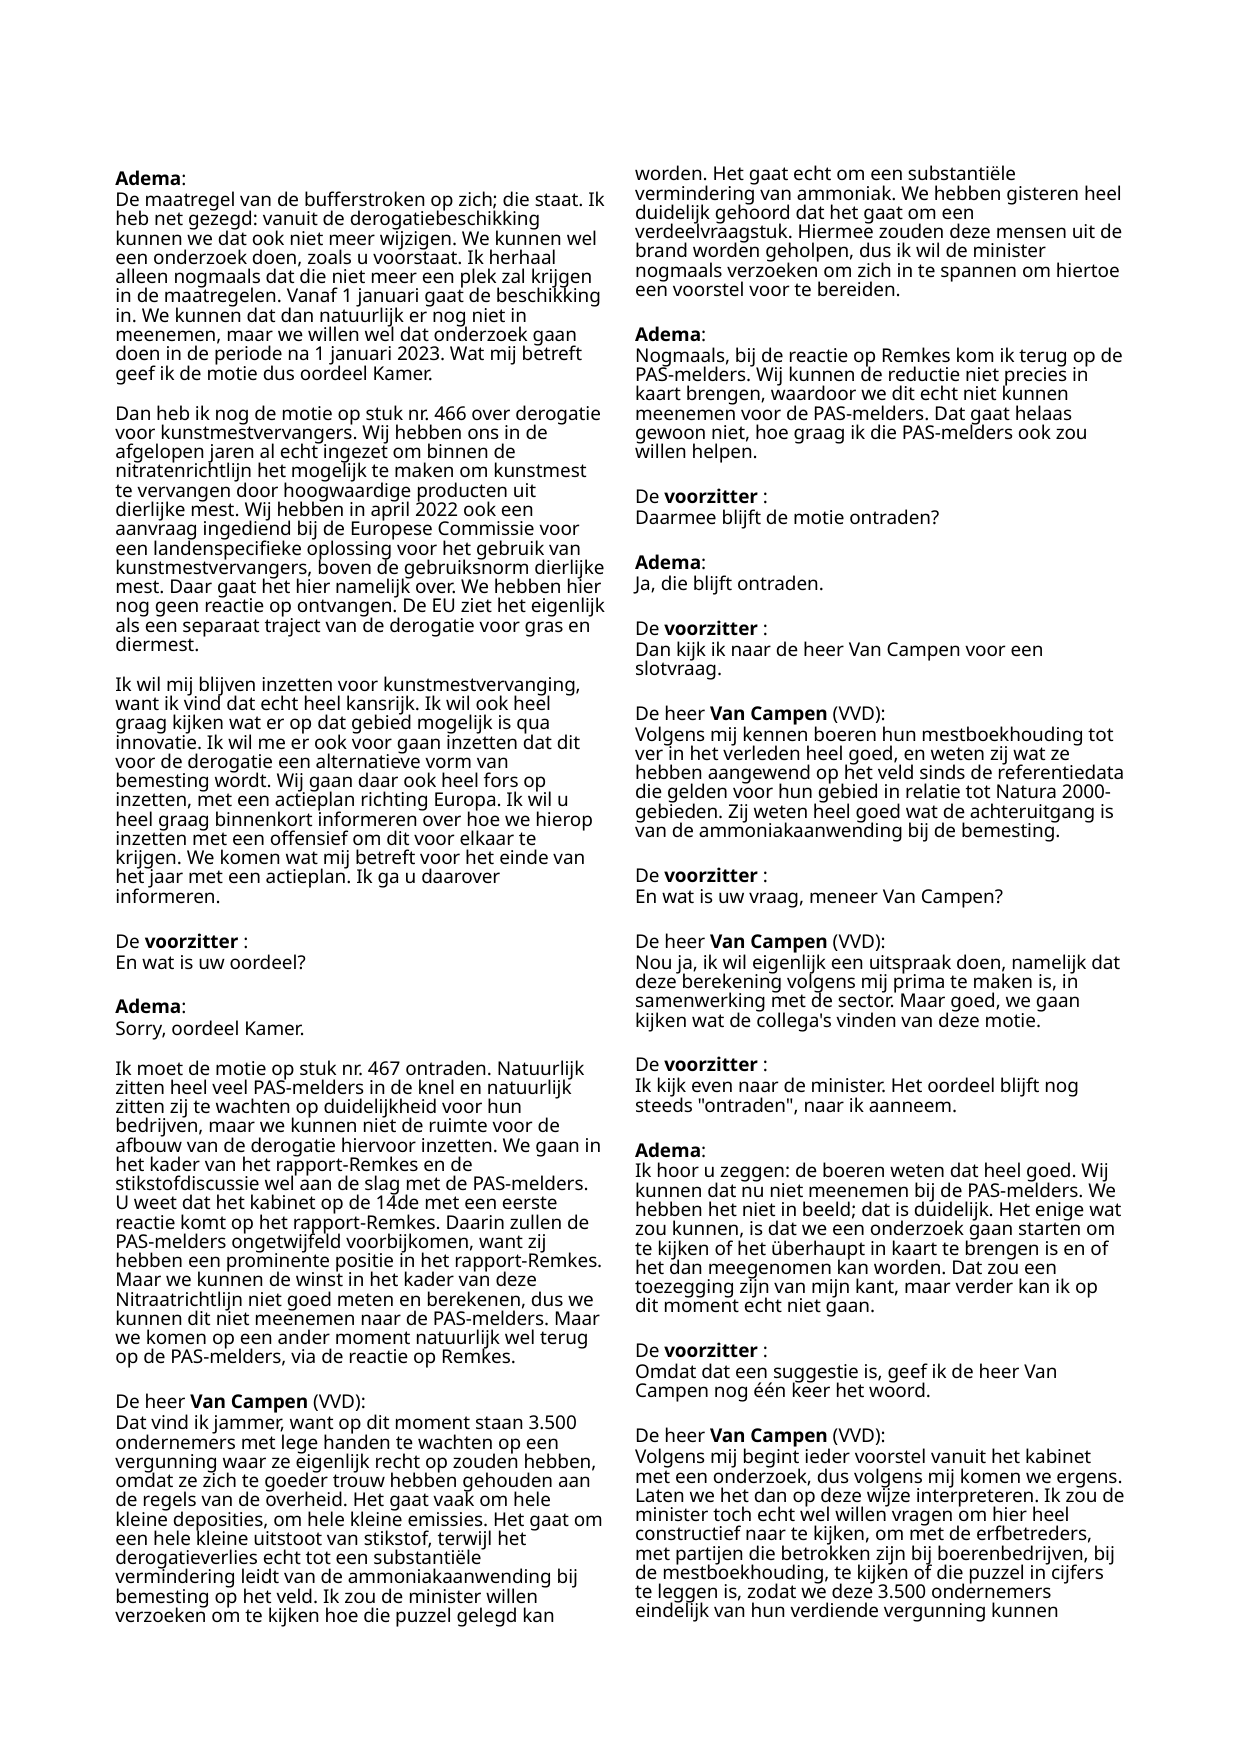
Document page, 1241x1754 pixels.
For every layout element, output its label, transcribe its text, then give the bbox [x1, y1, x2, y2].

text De maatregel van de bufferstroken op zich; die staat. Ik heb net gezegd: vanuit de derogatiebeschikking kunnen we dat ook niet meer wijzigen. We kunnen wel een onderzoek doen, zoals u voorstaat. Ik herhaal alleen nogmaals dat die niet meer een plek zal krijgen in de maatregelen. Vanaf 1 januari gaat de beschikking in. We kunnen dat dan natuurlijk er nog niet in meenemen, maar we willen wel dat onderzoek gaan doen in de periode na 1 januari 2023. Wat mij betreft geef ik de motie dus oordeel Kamer. [115, 191, 605, 384]
text De heer Van Campen (VVD): [635, 700, 1125, 726]
text Nou ja, ik wil eigenlijk een uitspraak doen, namelijk dat deze berekening volgens mij prima te maken is, in samenwerking met de sector. Maar goed, we gaan kijken wat de collega's vinden van deze motie. [635, 954, 1125, 1031]
text Adema: [635, 321, 1125, 347]
text De voorzitter : [635, 483, 1125, 509]
text De heer Van Campen (VVD): [115, 1389, 605, 1414]
text Nogmaals, bij de reactie op Remkes kom ik terug op de PAS-melders. Wij kunnen de reductie niet precies in kaart brengen, waardoor we dit echt niet kunnen meenemen voor de PAS-melders. Dat gaat helaas gewoon niet, hoe graag ik die PAS-melders ook zou willen helpen. [635, 347, 1125, 462]
text De heer Van Campen (VVD): [635, 928, 1125, 954]
text Ik wil mij blijven inzetten voor kunstmestvervanging, want ik vind dat echt heel kansrijk. Ik wil ook heel graag kijken wat er op dat gebied mogelijk is qua innovatie. Ik wil me er ook voor gaan inzetten dat dit voor de derogatie een alternatieve vorm van bemesting wordt. Wij gaan daar ook heel fors op inzetten, met een actieplan richting Europa. Ik wil u heel graag binnenkort informeren over hoe we hierop inzetten met een offensief om dit voor elkaar te krijgen. We komen wat mij betreft voor het einde van het jaar met een actieplan. Ik ga u daarover informeren. [115, 676, 605, 907]
text Ik kijk even naar de minister. Het oordeel blijft nog steeds "ontraden", naar ik aanneem. [635, 1077, 1125, 1116]
text Dan heb ik nog de motie op stuk nr. 466 over derogatie voor kunstmestvervangers. Wij hebben ons in de afgelopen jaren al echt ingezet om binnen de nitratenrichtlijn het mogelijk te maken om kunstmest te vervangen door hoogwaardige producten uit dierlijke mest. Wij hebben in april 2022 ook een aanvraag ingediend bij de Europese Commissie voor een landenspecifieke oplossing voor het gebruik van kunstmestvervangers, boven de gebruiksnorm dierlijke mest. Daar gaat het hier namelijk over. We hebben hier nog geen reactie op ontvangen. De EU ziet het eigenlijk als een separaat traject van de derogatie voor gras en diermest. [115, 404, 605, 655]
text De voorzitter : [635, 1337, 1125, 1363]
text En wat is uw oordeel? [115, 954, 605, 973]
text Ja, die blijft ontraden. [635, 575, 1125, 594]
text worden. Het gaat echt om een substantiële vermindering van ammoniak. We hebben gisteren heel duidelijk gehoord dat het gaat om een verdeelvraagstuk. Hiermee zouden deze mensen uit de brand worden geholpen, dus ik wil de minister nogmaals verzoeken om zich in te spannen om hiertoe een voorstel voor te bereiden. [635, 165, 1125, 300]
text Sorry, oordeel Kamer. [115, 1019, 605, 1039]
text De heer Van Campen (VVD): [635, 1423, 1125, 1448]
text Dat vind ik jammer, want op dit moment staan 3.500 ondernemers met lege handen te wachten op een vergunning waar ze eigenlijk recht op zouden hebben, omdat ze zich te goeder trouw hebben gehouden aan de regels van de overheid. Het gaat vaak om hele kleine deposities, om hele kleine emissies. Het gaat om een hele kleine uitstoot van stikstof, terwijl het derogatieverlies echt tot een substantiële vermindering leidt van de ammoniakaanwending bij bemesting op het veld. Ik zou de minister willen verzoeken om te kijken hoe die puzzel gelegd kan [115, 1414, 605, 1626]
text Adema: [115, 994, 605, 1019]
text Adema: [115, 165, 605, 191]
text Ik moet de motie op stuk nr. 467 ontraden. Natuurlijk zitten heel veel PAS-melders in de knel en natuurlijk zitten zij te wachten op duidelijkheid voor hun bedrijven, maar we kunnen niet de ruimte voor de afbouw van de derogatie hiervoor inzetten. We gaan in het kader van het rapport-Remkes en de stikstofdiscussie wel aan de slag met de PAS-melders. U weet dat het kabinet op de 14de met een eerste reactie komt op het rapport-Remkes. Daarin zullen de PAS-melders ongetwijfeld voorbijkomen, want zij hebben een prominente positie in het rapport-Remkes. Maar we kunnen de winst in het kader van deze Nitraatrichtlijn niet goed meten en berekenen, dus we kunnen dit niet meenemen naar de PAS-melders. Maar we komen op een ander moment natuurlijk wel terug op de PAS-melders, via de reactie op Remkes. [115, 1059, 605, 1368]
text De voorzitter : [635, 615, 1125, 641]
text Ik hoor u zeggen: de boeren weten dat heel goed. Wij kunnen dat nu niet meenemen bij de PAS-melders. We hebben het niet in beeld; dat is duidelijk. Het enige wat zou kunnen, is dat we een onderzoek gaan starten om te kijken of het überhaupt in kaart te brengen is en of het dan meegenomen kan worden. Dat zou een toezegging zijn van mijn kant, maar verder kan ik op dit moment echt niet gaan. [635, 1162, 1125, 1317]
text Adema: [635, 1137, 1125, 1162]
text De voorzitter : [115, 928, 605, 954]
text De voorzitter : [635, 862, 1125, 888]
text En wat is uw vraag, meneer Van Campen? [635, 888, 1125, 907]
text Dan kijk ik naar de heer Van Campen voor een slotvraag. [635, 641, 1125, 679]
text Omdat dat een suggestie is, geef ik de heer Van Campen nog één keer het woord. [635, 1363, 1125, 1402]
text Volgens mij begint ieder voorstel vanuit het kabinet met een onderzoek, dus volgens mij komen we ergens. Laten we het dan op deze wijze interpreteren. Ik zou de minister toch echt wel willen vragen om hier heel constructief naar te kijken, om met de erfbetreders, met partijen die betrokken zijn bij boerenbedrijven, bij de mestboekhouding, te kijken of die puzzel in cijfers te leggen is, zodat we deze 3.500 ondernemers eindelijk van hun verdiende vergunning kunnen [635, 1448, 1125, 1622]
text Volgens mij kennen boeren hun mestboekhouding tot ver in het verleden heel goed, en weten zij wat ze hebben aangewend op het veld sinds de referentiedata die gelden voor hun gebied in relatie tot Natura 2000-gebieden. Zij weten heel goed wat de achteruitgang is van de ammoniakaanwending bij de bemesting. [635, 726, 1125, 841]
text De voorzitter : [635, 1052, 1125, 1077]
text Adema: [635, 549, 1125, 575]
text Daarmee blijft de motie ontraden? [635, 509, 1125, 528]
